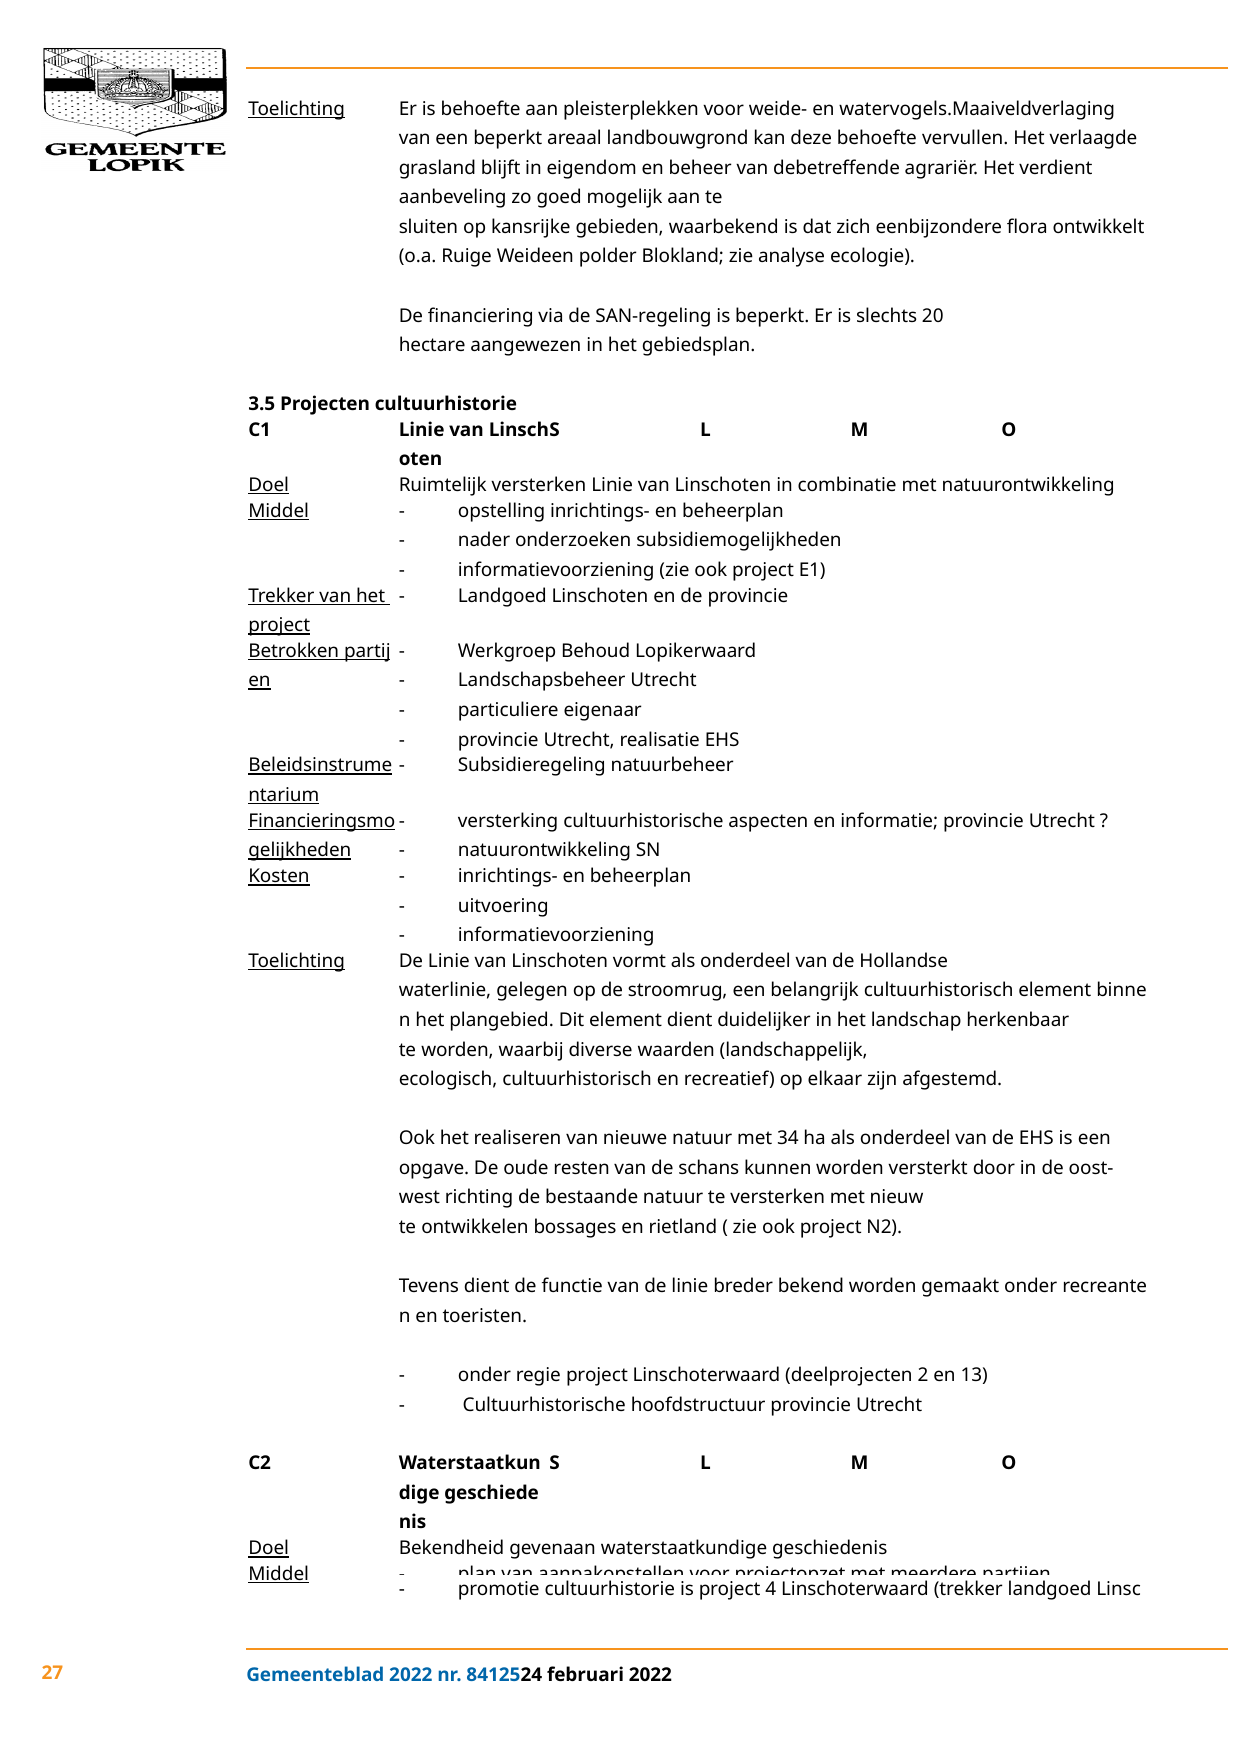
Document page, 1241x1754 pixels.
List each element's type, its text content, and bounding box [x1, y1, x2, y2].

table_cell versterking cultuurhistorische aspecten en informatie; provincie Utrecht ? natuurontwikkeling SN [399, 807, 1152, 862]
table_cell Ruimtelijk versterken Linie van Linschoten in combinatie met natuurontwikkeling [399, 471, 1152, 497]
table_cell Toelichting [248, 95, 398, 357]
table_cell Kosten [248, 862, 398, 947]
table_header S [549, 416, 700, 471]
table_cell plan van aanpakopstellen voor projectopzet met meerdere partijen promotie cultuurhistorie is project 4 Linschoterwaard (trekker landgoed Linsc [399, 1560, 1152, 1601]
table_cell Middel [248, 1560, 398, 1601]
table_header L [700, 1450, 850, 1534]
table_cell Bekendheid gevenaan waterstaatkundige geschiedenis [399, 1534, 1152, 1560]
table_cell Trekker van het project [248, 582, 398, 637]
table_cell Beleidsinstrumentarium [248, 752, 398, 807]
table_cell opstelling inrichtings- en beheerplan nader onderzoeken subsidiemogelijkheden informatievoorziening (zie ook project E1) [399, 497, 1152, 582]
table_header M [850, 416, 1001, 471]
table_cell Landgoed Linschoten en de provincie [399, 582, 1152, 637]
table_header Waterstaatkundige geschiedenis [399, 1450, 549, 1534]
table_header C1 [248, 416, 398, 471]
table_header O [1001, 416, 1152, 471]
table_cell De Linie van Linschoten vormt als onderdeel van de Hollandse waterlinie, gelegen op de stroomrug, een belangrijk cultuurhistorisch element binnen het plangebied. Dit element dient duidelijker in het landschap herkenbaar te worden, waarbij diverse waarden (landschappelijk, ecologisch, cultuurhistorisch en recreatief) op elkaar zijn afgestemd. Ook het realiseren van nieuwe natuur met 34 ha als onderdeel van de EHS is een opgave. De oude resten van de schans kunnen worden versterkt door in de oost-west richting de bestaande natuur te versterken met nieuw te ontwikkelen bossages en rietland ( zie ook project N2). Tevens dient de functie van de linie breder bekend worden gemaakt onder recreanten en toeristen. onder regie project Linschoterwaard (deelprojecten 2 en 13) Cultuurhistorische hoofdstructuur provincie Utrecht [399, 947, 1152, 1417]
table_cell Financieringsmogelijkheden [248, 807, 398, 862]
table_cell Toelichting [248, 947, 398, 1417]
table_cell Er is behoefte aan pleisterplekken voor weide- en watervogels.Maaiveldverlaging van een beperkt areaal landbouwgrond kan deze behoefte vervullen. Het verlaagde grasland blijft in eigendom en beheer van debetreffende agrariër. Het verdient aanbeveling zo goed mogelijk aan te sluiten op kansrijke gebieden, waarbekend is dat zich eenbijzondere flora ontwikkelt (o.a. Ruige Weideen polder Blokland; zie analyse ecologie). De financiering via de SAN-regeling is beperkt. Er is slechts 20 hectare aangewezen in het gebiedsplan. [399, 95, 1152, 357]
table_header O [1001, 1450, 1152, 1534]
table_cell Middel [248, 497, 398, 582]
table_header Linie van Linschoten [399, 416, 549, 471]
table_cell Subsidieregeling natuurbeheer [399, 752, 1152, 807]
table_header C2 [248, 1450, 398, 1534]
table_header S [549, 1450, 700, 1534]
table_header M [850, 1450, 1001, 1534]
table_cell Doel [248, 1534, 398, 1560]
table_cell Werkgroep Behoud Lopikerwaard Landschapsbeheer Utrecht particuliere eigenaar provincie Utrecht, realisatie EHS [399, 637, 1152, 752]
table_cell Doel [248, 471, 398, 497]
table_cell inrichtings- en beheerplan uitvoering informatievoorziening [399, 862, 1152, 947]
picture [41, 47, 231, 172]
table_cell Betrokken partijen [248, 637, 398, 752]
table_header L [700, 416, 850, 471]
text 3.5 Projecten cultuurhistorie [248, 390, 1152, 416]
